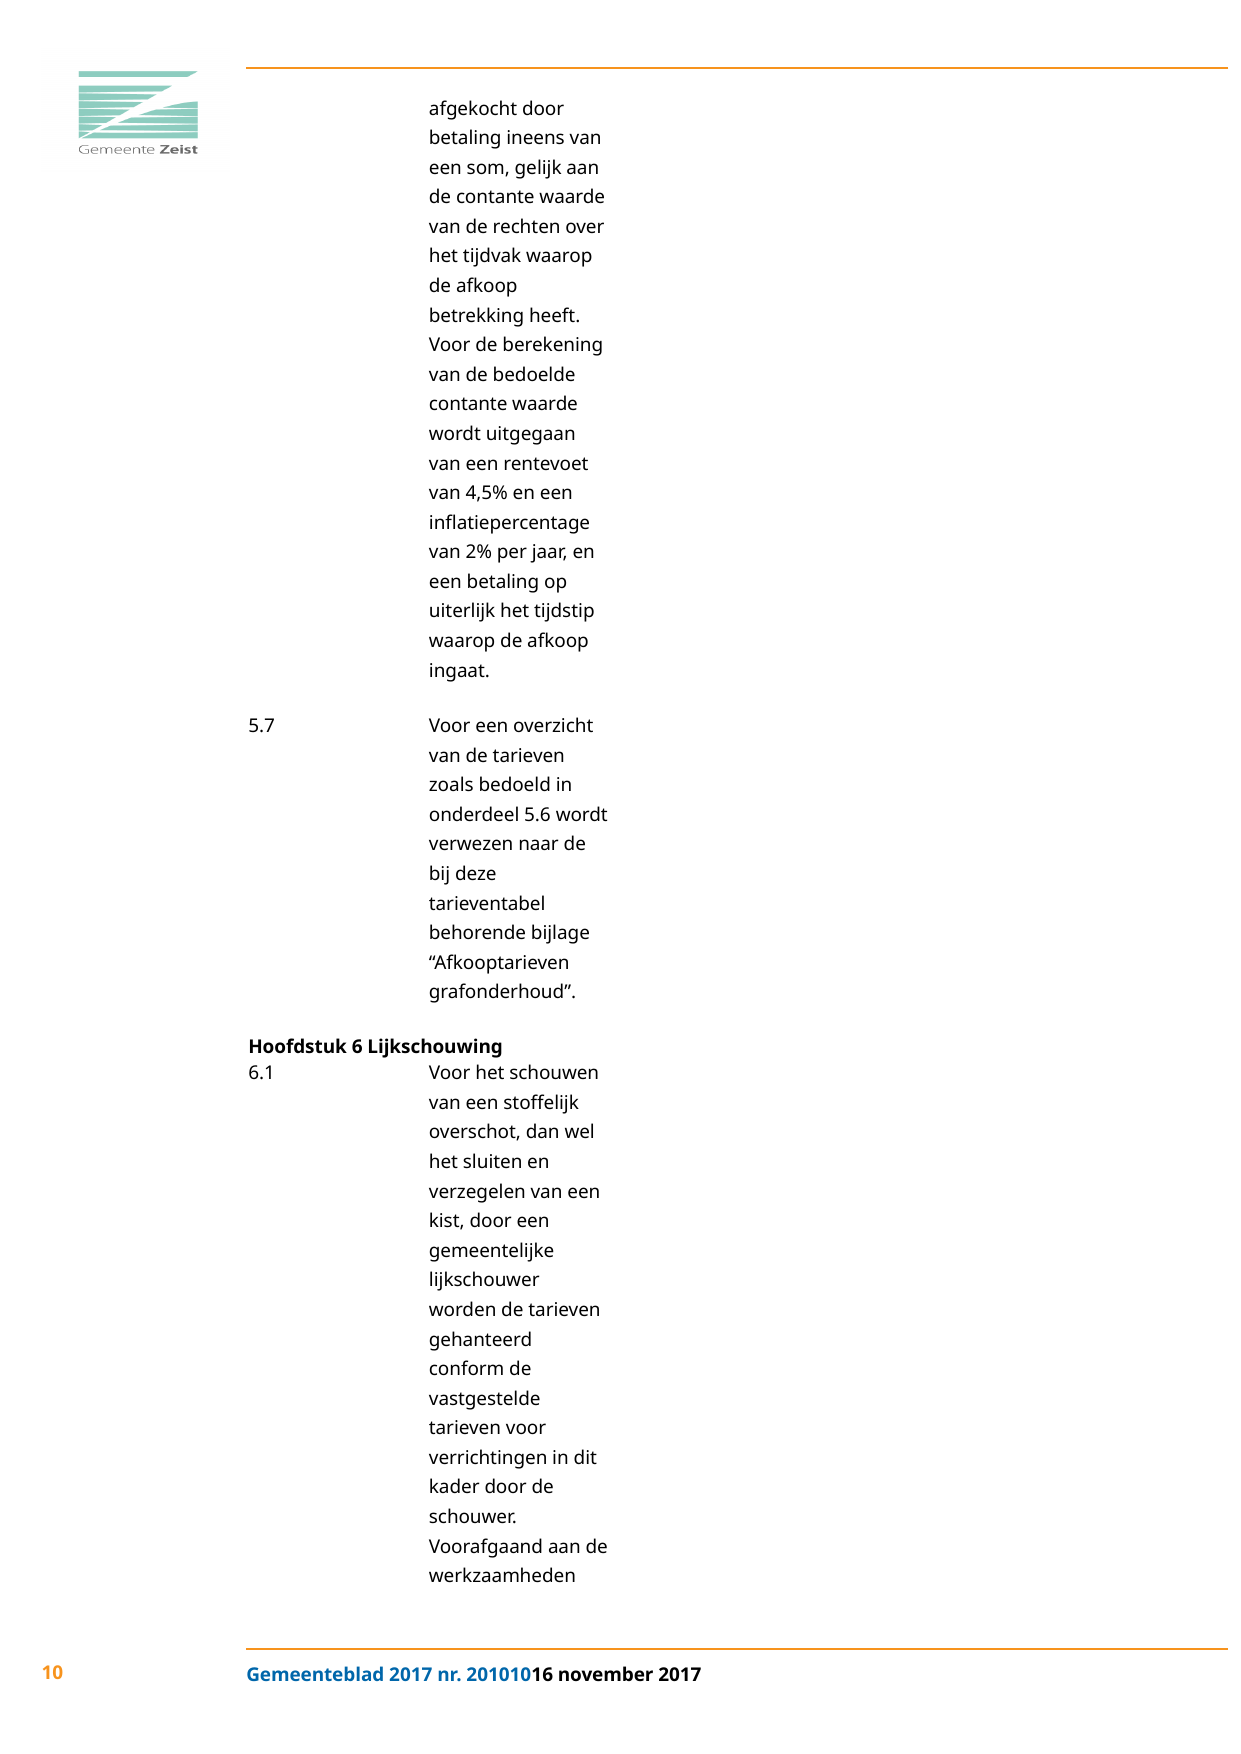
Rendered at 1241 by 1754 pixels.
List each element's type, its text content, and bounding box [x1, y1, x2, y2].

table_cell Hoofdstuk 6 Lijkschouwing [248, 1034, 971, 1059]
table_cell 5.7 [248, 712, 429, 1034]
table_cell [609, 712, 790, 1034]
table_cell afgekocht door betaling ineens van een som, gelijk aan de contante waarde van de rechten over het tijdvak waarop de afkoop betrekking heeft. Voor de berekening van de bedoelde contante waarde wordt uitgegaan van een rentevoet van 4,5% en een inflatiepercentage van 2% per jaar, en een betaling op uiterlijk het tijdstip waarop de afkoop ingaat. [429, 95, 609, 712]
table_cell Voor het schouwen van een stoffelijk overschot, dan wel het sluiten en verzegelen van een kist, door een gemeentelijke lijkschouwer worden de tarieven gehanteerd conform de vastgestelde tarieven voor verrichtingen in dit kader door de schouwer. Voorafgaand aan de werkzaamheden [429, 1060, 609, 1588]
table_cell [609, 1060, 790, 1588]
table_cell Voor een overzicht van de tarieven zoals bedoeld in onderdeel 5.6 wordt verwezen naar de bij deze tarieventabel behorende bijlage “Afkooptarieven grafonderhoud”. [429, 712, 609, 1034]
table_cell [790, 1060, 971, 1588]
table_cell [790, 712, 971, 1034]
table_cell [790, 95, 971, 712]
table_cell [248, 95, 429, 712]
picture [41, 47, 231, 172]
table_cell 6.1 [248, 1060, 429, 1588]
table_cell [609, 95, 790, 712]
